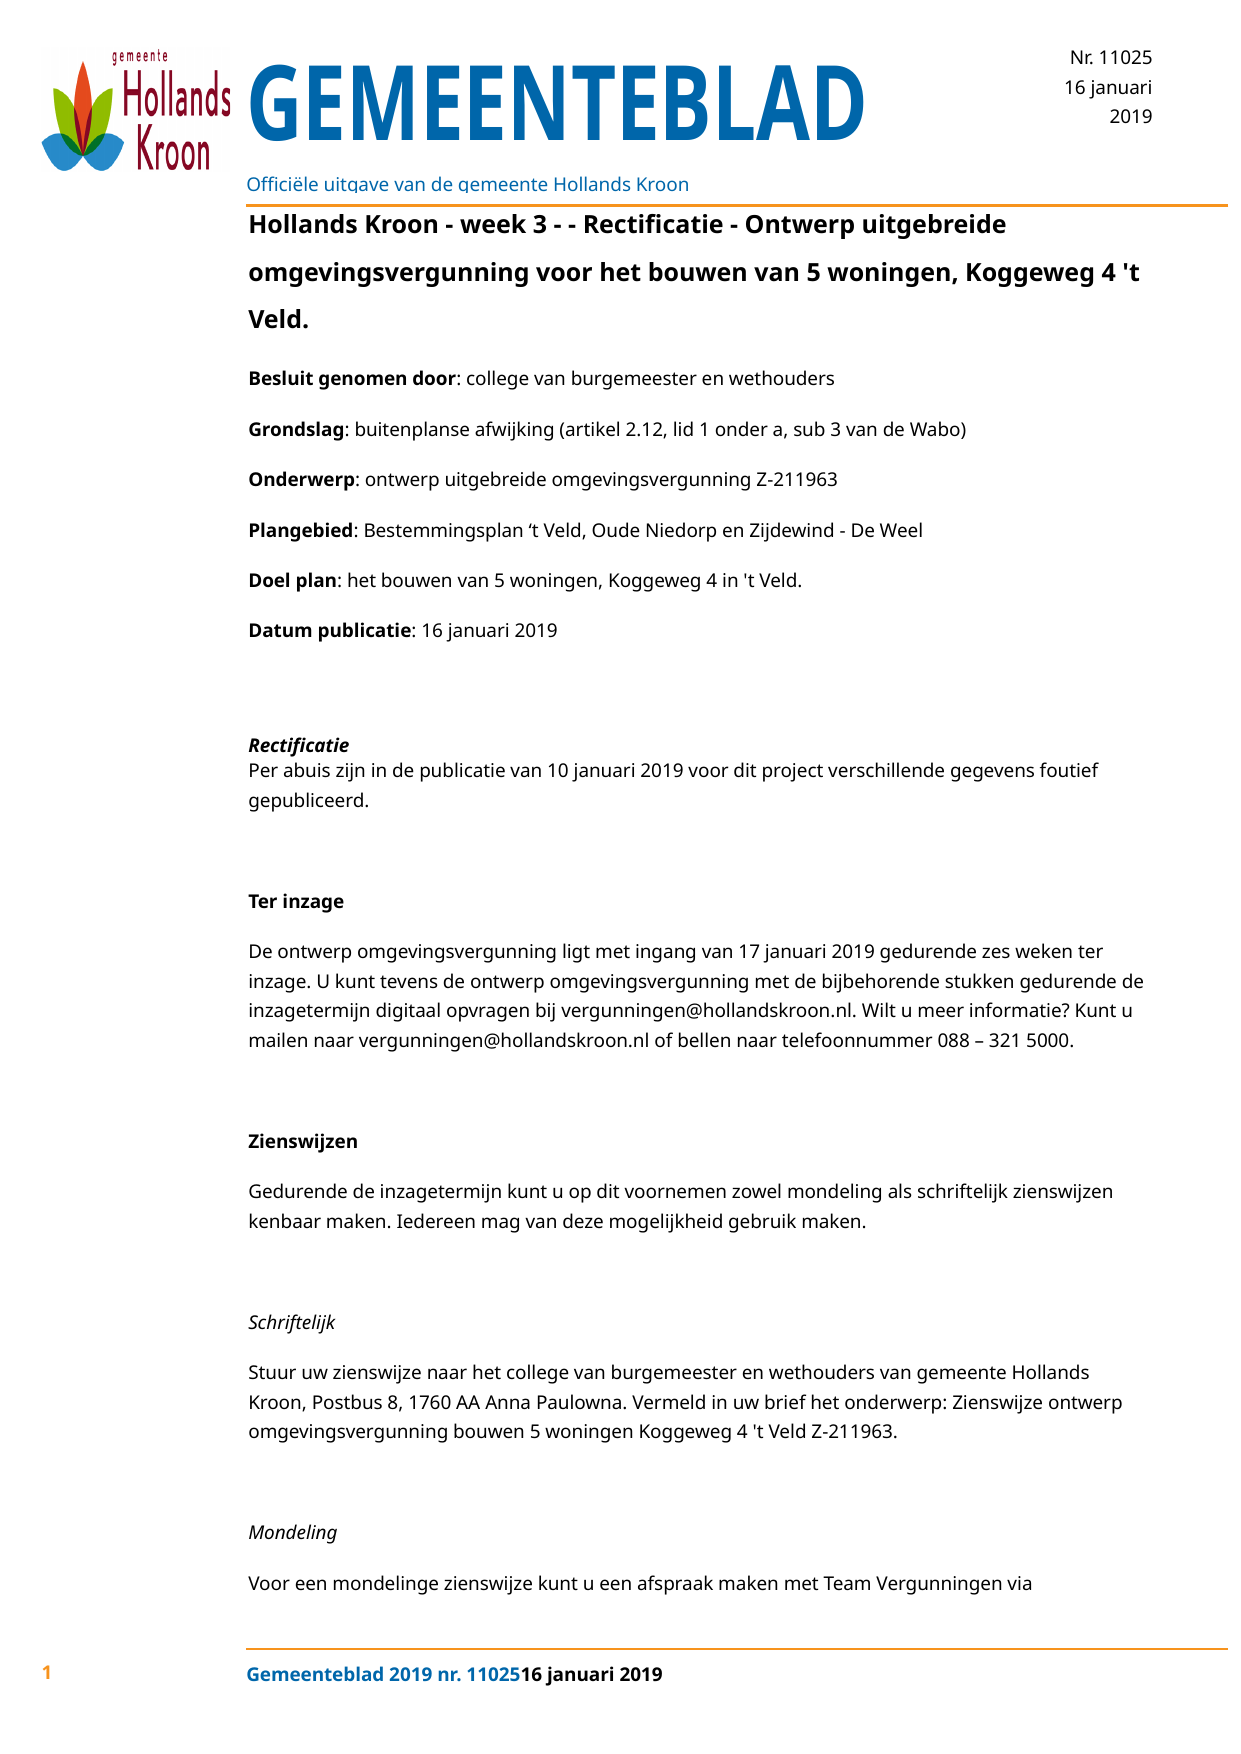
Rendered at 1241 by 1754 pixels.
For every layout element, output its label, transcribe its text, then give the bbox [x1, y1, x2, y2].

text Grondslag: buitenplanse afwijking (artikel 2.12, lid 1 onder a, sub 3 van de Wabo) [248, 416, 1152, 442]
text Doel plan: het bouwen van 5 woningen, Koggeweg 4 in 't Veld. [248, 567, 1152, 593]
text Ter inzage [248, 888, 1152, 914]
text Per abuis zijn in de publicatie van 10 januari 2019 voor dit project verschillende gegevens foutief gepubliceerd. [248, 758, 1152, 813]
picture [41, 47, 231, 172]
text Voor een mondelinge zienswijze kunt u een afspraak maken met Team Vergunningen via [248, 1570, 1152, 1596]
text Rectificatie [248, 732, 1152, 758]
text Onderwerp: ontwerp uitgebreide omgevingsvergunning Z-211963 [248, 466, 1152, 492]
text Plangebied: Bestemmingsplan ‘t Veld, Oude Niedorp en Zijdewind - De Weel [248, 517, 1152, 542]
text De ontwerp omgevingsvergunning ligt met ingang van 17 januari 2019 gedurende zes weken ter inzage. U kunt tevens de ontwerp omgevingsvergunning met de bijbehorende stukken gedurende de inzagetermijn digitaal opvragen bij vergunningen@hollandskroon.nl. Wilt u meer informatie? Kunt u mailen naar vergunningen@hollandskroon.nl of bellen naar telefoonnummer 088 – 321 5000. [248, 938, 1152, 1053]
text Stuur uw zienswijze naar het college van burgemeester en wethouders van gemeente Hollands Kroon, Postbus 8, 1760 AA Anna Paulowna. Vermeld in uw brief het onderwerp: Zienswijze ontwerp omgevingsvergunning bouwen 5 woningen Koggeweg 4 't Veld Z-211963. [248, 1359, 1152, 1444]
text Schriftelijk [248, 1309, 1152, 1335]
text Hollands Kroon - week 3 - - Rectificatie - Ontwerp uitgebreide omgevingsvergunning voor het bouwen van 5 woningen, Koggeweg 4 't Veld. [248, 207, 1152, 336]
text Gedurende de inzagetermijn kunt u op dit voornemen zowel mondeling als schriftelijk zienswijzen kenbaar maken. Iedereen mag van deze mogelijkheid gebruik maken. [248, 1178, 1152, 1234]
text Mondeling [248, 1519, 1152, 1545]
text Besluit genomen door: college van burgemeester en wethouders [248, 366, 1152, 391]
text Datum publicatie: 16 januari 2019 [248, 618, 1152, 643]
text Zienswijzen [248, 1128, 1152, 1154]
